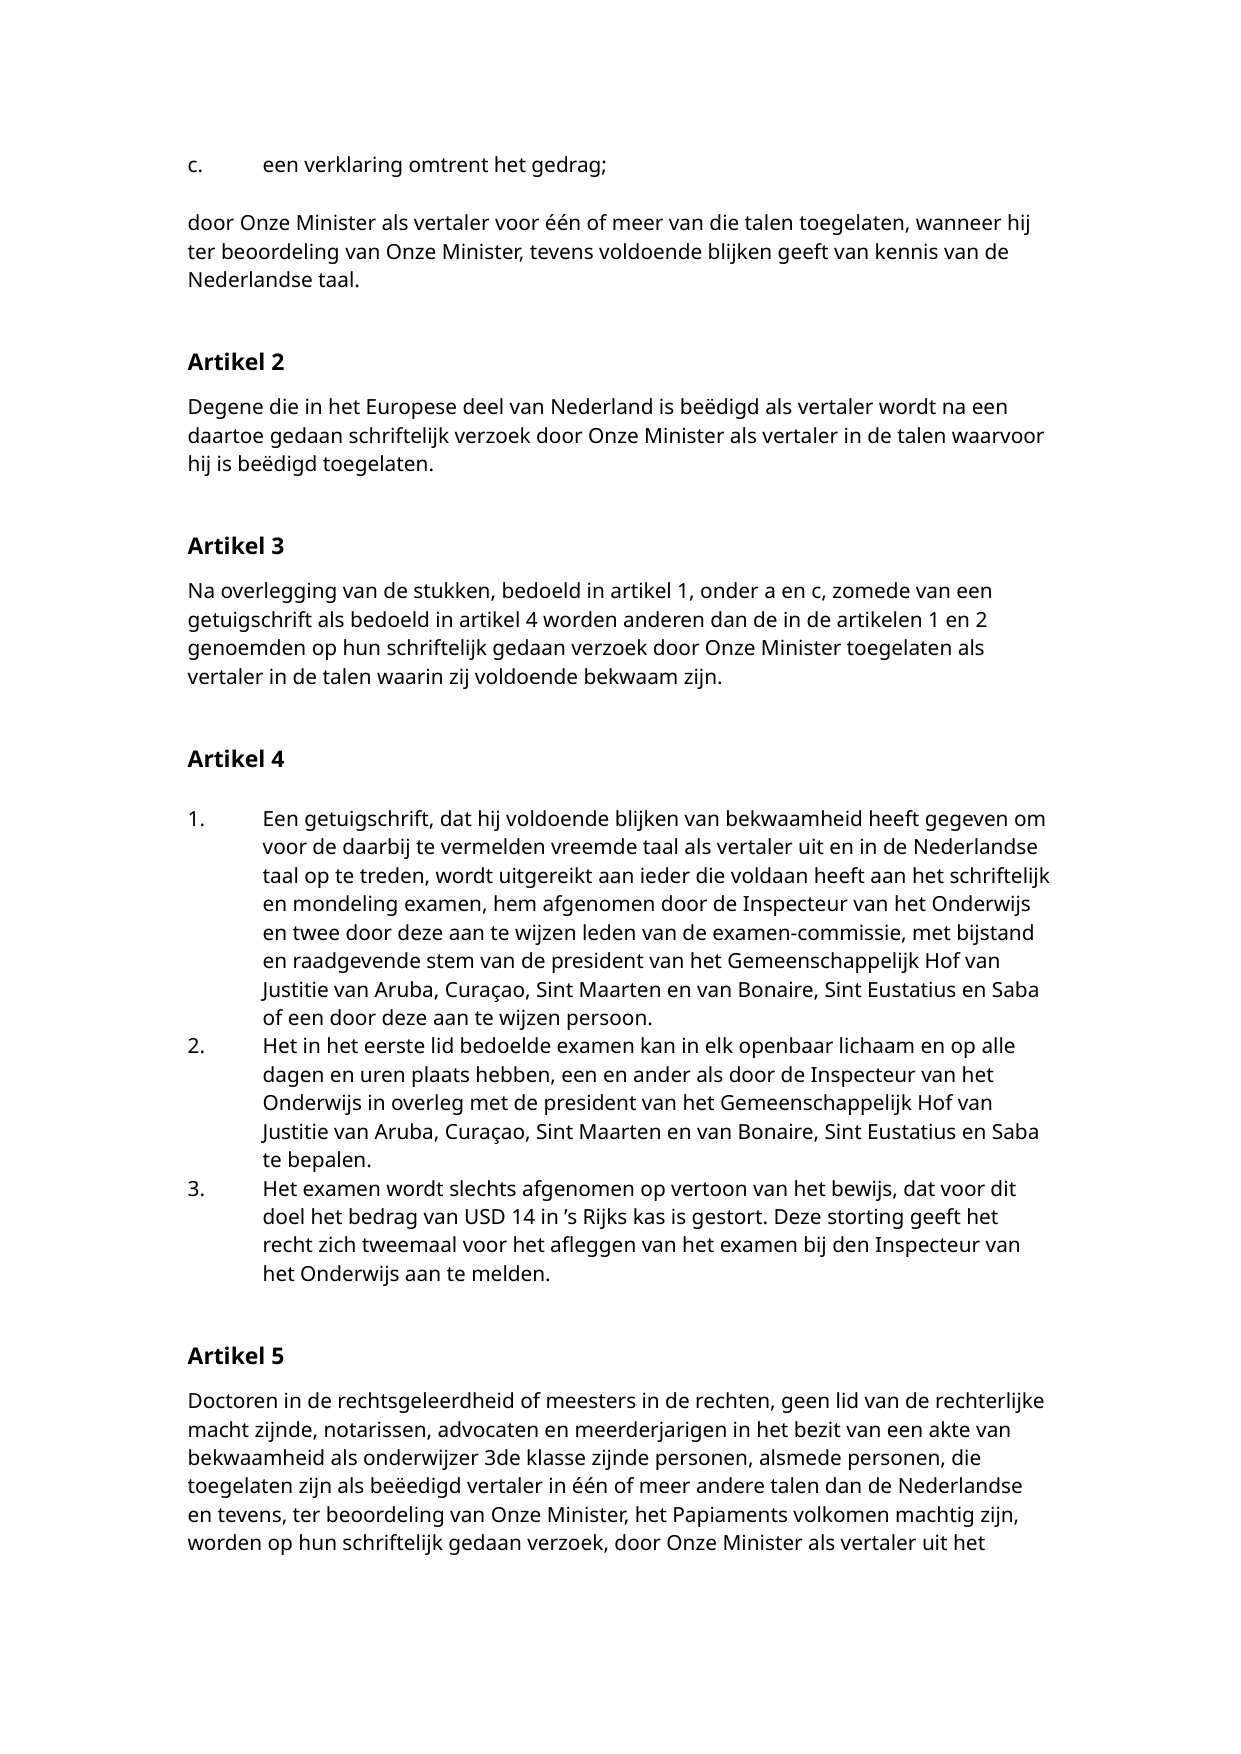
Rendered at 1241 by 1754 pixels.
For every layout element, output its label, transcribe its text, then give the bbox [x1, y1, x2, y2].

subtitle Artikel 3 [187, 530, 1053, 562]
list een verklaring omtrent het gedrag; [187, 150, 1053, 178]
text door Onze Minister als vertaler voor één of meer van die talen toegelaten, wanneer hij ter beoordeling van Onze Minister, tevens voldoende blijken geeft van kennis van de Nederlandse taal. [187, 208, 1053, 294]
text Doctoren in de rechtsgeleerdheid of meesters in de rechten, geen lid van de rechterlijke macht zijnde, notarissen, advocaten en meerderjarigen in het bezit van een akte van bekwaamheid als onderwijzer 3de klasse zijnde personen, alsmede personen, die toegelaten zijn als beëedigd vertaler in één of meer andere talen dan de Nederlandse en tevens, ter beoordeling van Onze Minister, het Papiaments volkomen machtig zijn, worden op hun schriftelijk gedaan verzoek, door Onze Minister als vertaler uit het [187, 1386, 1053, 1557]
list Het examen wordt slechts afgenomen op vertoon van het bewijs, dat voor dit doel het bedrag van USD 14 in ’s Rijks kas is gestort. Deze storting geeft het recht zich tweemaal voor het afleggen van het examen bij den Inspecteur van het Onderwijs aan te melden. [187, 1174, 1053, 1287]
text Degene die in het Europese deel van Nederland is beëdigd als vertaler wordt na een daartoe gedaan schriftelijk verzoek door Onze Minister als vertaler in de talen waarvoor hij is beëdigd toegelaten. [187, 392, 1053, 478]
text Na overlegging van de stukken, bedoeld in artikel 1, onder a en c, zomede van een getuigschrift als bedoeld in artikel 4 worden anderen dan de in de artikelen 1 en 2 genoemden op hun schriftelijk gedaan verzoek door Onze Minister toegelaten als vertaler in de talen waarin zij voldoende bekwaam zijn. [187, 577, 1053, 690]
subtitle Artikel 5 [187, 1340, 1053, 1371]
list Een getuigschrift, dat hij voldoende blijken van bekwaamheid heeft gegeven om voor de daarbij te vermelden vreemde taal als vertaler uit en in de Nederlandse taal op te treden, wordt uitgereikt aan ieder die voldaan heeft aan het schriftelijk en mondeling examen, hem afgenomen door de Inspecteur van het Onderwijs en twee door deze aan te wijzen leden van de examen-commissie, met bijstand en raadgevende stem van de president van het Gemeenschappelijk Hof van Justitie van Aruba, Curaçao, Sint Maarten en van Bonaire, Sint Eustatius en Saba of een door deze aan te wijzen persoon. [187, 804, 1053, 1032]
subtitle Artikel 4 [187, 743, 1053, 774]
subtitle Artikel 2 [187, 346, 1053, 377]
list Het in het eerste lid bedoelde examen kan in elk openbaar lichaam en op alle dagen en uren plaats hebben, een en ander als door de Inspecteur van het Onderwijs in overleg met de president van het Gemeenschappelijk Hof van Justitie van Aruba, Curaçao, Sint Maarten en van Bonaire, Sint Eustatius en Saba te bepalen. [187, 1032, 1053, 1174]
